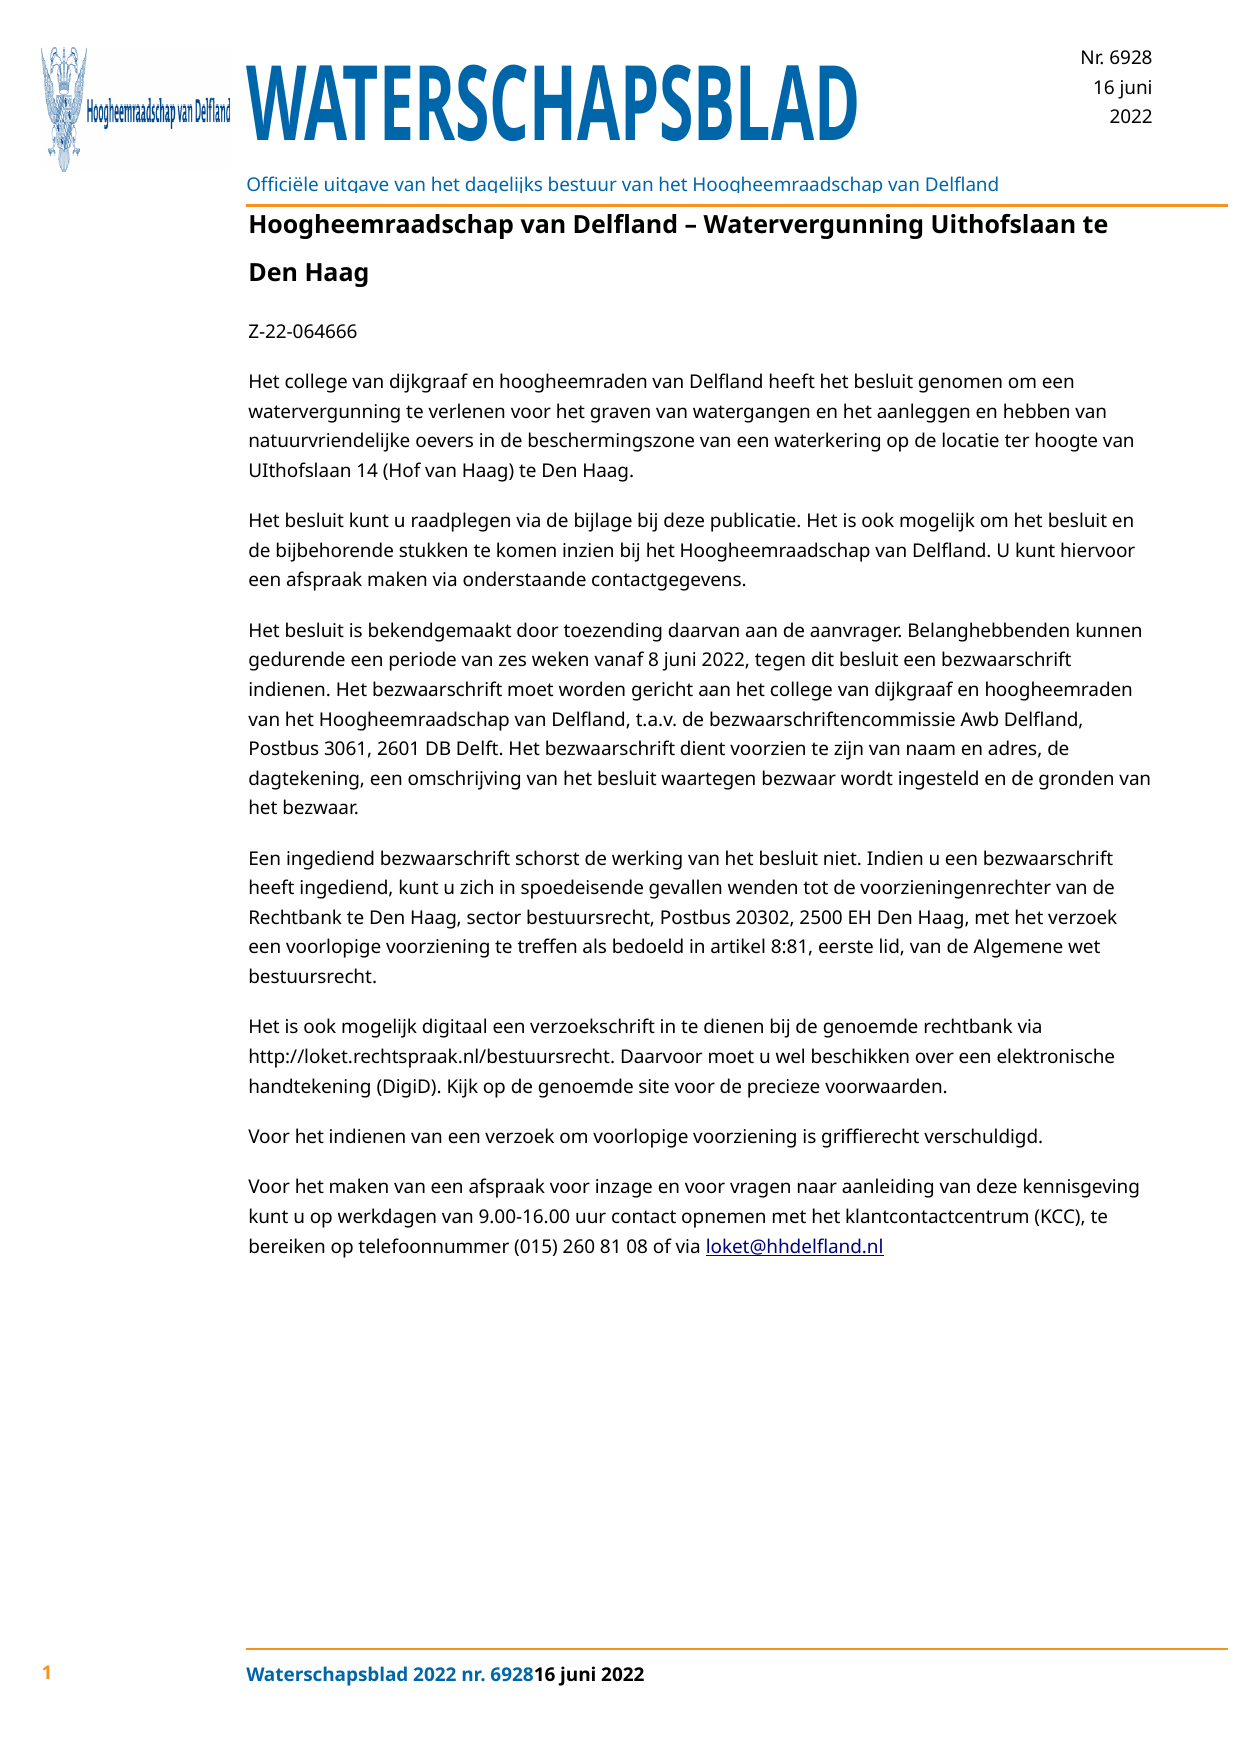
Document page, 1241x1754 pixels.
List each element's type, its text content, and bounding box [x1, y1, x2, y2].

text Het is ook mogelijk digitaal een verzoekschrift in te dienen bij de genoemde rechtbank via http://loket.rechtspraak.nl/bestuursrecht. Daarvoor moet u wel beschikken over een elektronische handtekening (DigiD). Kijk op de genoemde site voor de precieze voorwaarden. [248, 1014, 1152, 1099]
picture [41, 47, 231, 172]
text Een ingediend bezwaarschrift schorst de werking van het besluit niet. Indien u een bezwaarschrift heeft ingediend, kunt u zich in spoedeisende gevallen wenden tot de voorzieningenrechter van de Rechtbank te Den Haag, sector bestuursrecht, Postbus 20302, 2500 EH Den Haag, met het verzoek een voorlopige voorziening te treffen als bedoeld in artikel 8:81, eerste lid, van de Algemene wet bestuursrecht. [248, 845, 1152, 989]
text Z-22-064666 [248, 318, 1152, 344]
text Voor het maken van een afspraak voor inzage en voor vragen naar aanleiding van deze kennisgeving kunt u op werkdagen van 9.00-16.00 uur contact opnemen met het klantcontactcentrum (KCC), te bereiken op telefoonnummer (015) 260 81 08 of via loket@hhdelfland.nl [248, 1174, 1152, 1259]
text Hoogheemraadschap van Delfland – Watervergunning Uithofslaan te Den Haag [248, 207, 1152, 288]
text Voor het indienen van een verzoek om voorlopige voorziening is griffierecht verschuldigd. [248, 1123, 1152, 1149]
text Het college van dijkgraaf en hoogheemraden van Delfland heeft het besluit genomen om een watervergunning te verlenen voor het graven van watergangen en het aanleggen en hebben van natuurvriendelijke oevers in de beschermingszone van een waterkering op de locatie ter hoogte van UIthofslaan 14 (Hof van Haag) te Den Haag. [248, 368, 1152, 483]
text Het besluit kunt u raadplegen via de bijlage bij deze publicatie. Het is ook mogelijk om het besluit en de bijbehorende stukken te komen inzien bij het Hoogheemraadschap van Delfland. U kunt hiervoor een afspraak maken via onderstaande contactgegevens. [248, 507, 1152, 592]
text Het besluit is bekendgemaakt door toezending daarvan aan de aanvrager. Belanghebbenden kunnen gedurende een periode van zes weken vanaf 8 juni 2022, tegen dit besluit een bezwaarschrift indienen. Het bezwaarschrift moet worden gericht aan het college van dijkgraaf en hoogheemraden van het Hoogheemraadschap van Delfland, t.a.v. de bezwaarschriftencommissie Awb Delfland, Postbus 3061, 2601 DB Delft. Het bezwaarschrift dient voorzien te zijn van naam en adres, de dagtekening, een omschrijving van het besluit waartegen bezwaar wordt ingesteld en de gronden van het bezwaar. [248, 617, 1152, 820]
